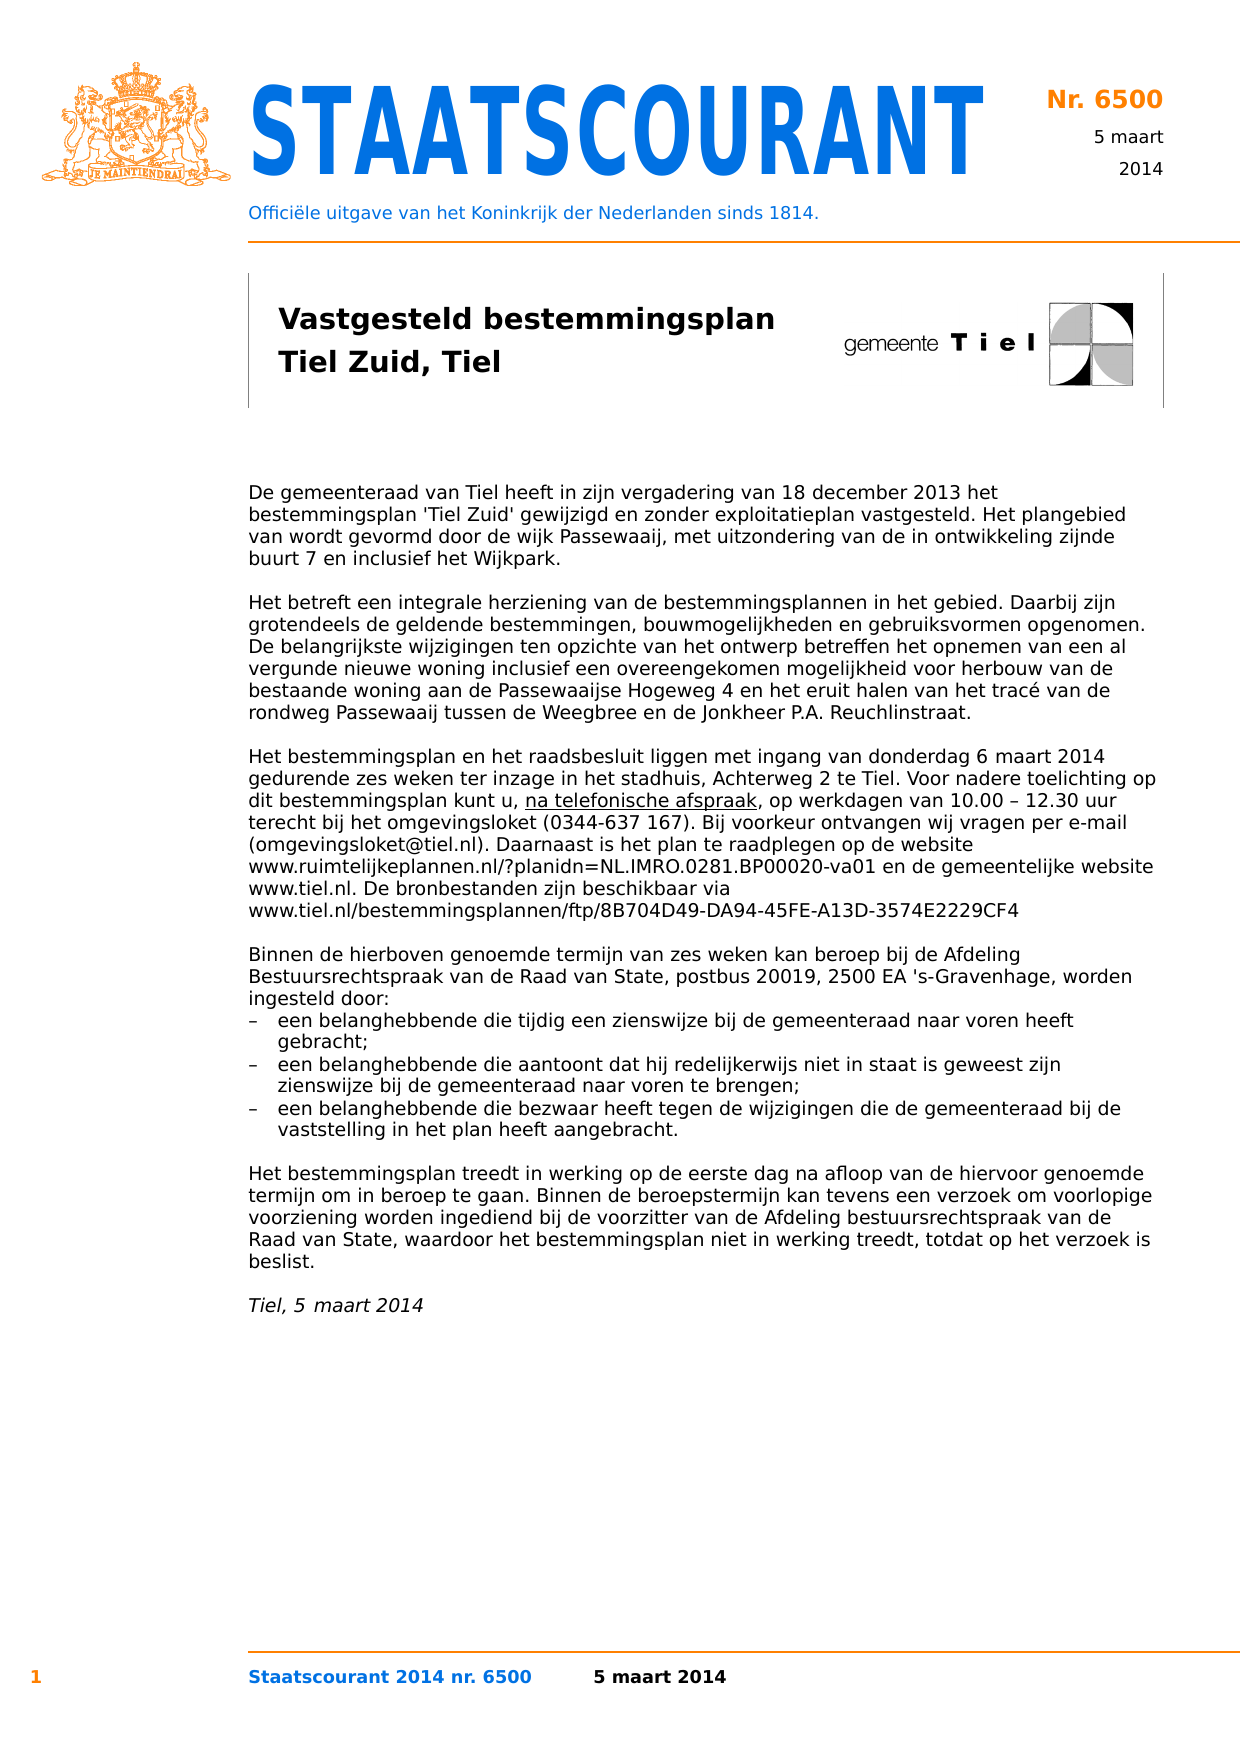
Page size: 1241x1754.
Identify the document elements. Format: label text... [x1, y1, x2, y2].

text Binnen de hierboven genoemde termijn van zes weken kan beroep bij de Afdeling Bestuursrechtspraak van de Raad van State, postbus 20019, 2500 EA 's-Gravenhage, worden ingesteld door: [248, 943, 1163, 1009]
text Tiel, 5 maart 2014 [248, 1295, 1163, 1317]
table_cell 5 maart [998, 121, 1240, 153]
text – een belanghebbende die aantoont dat hij redelijkerwijs niet in staat is geweest zijn zienswijze bij de gemeenteraad naar voren te brengen; [248, 1053, 1163, 1097]
picture [41, 62, 231, 186]
picture [844, 302, 1134, 386]
table_header STAATSCOURANT [248, 62, 998, 203]
table_header Nr. 6500 [998, 62, 1240, 121]
text De gemeenteraad van Tiel heeft in zijn vergadering van 18 december 2013 het bestemmingsplan 'Tiel Zuid' gewijzigd en zonder exploitatieplan vastgesteld. Het plangebied van wordt gevormd door de wijk Passewaaij, met uitzondering van de in ontwikkeling zijnde buurt 7 en inclusief het Wijkpark. [248, 482, 1163, 570]
text Het bestemmingsplan treedt in werking op de eerste dag na afloop van de hiervoor genoemde termijn om in beroep te gaan. Binnen de beroepstermijn kan tevens een verzoek om voorlopige voorziening worden ingediend bij de voorzitter van de Afdeling bestuursrechtspraak van de Raad van State, waardoor het bestemmingsplan niet in werking treedt, totdat op het verzoek is beslist. [248, 1163, 1163, 1273]
text Het bestemmingsplan en het raadsbesluit liggen met ingang van donderdag 6 maart 2014 gedurende zes weken ter inzage in het stadhuis, Achterweg 2 te Tiel. Voor nadere toelichting op dit bestemmingsplan kunt u, na telefonische afspraak, op werkdagen van 10.00 – 12.30 uur terecht bij het omgevingsloket (0344-637 167). Bij voorkeur ontvangen wij vragen per e-mail (omgevingsloket@tiel.nl). Daarnaast is het plan te raadplegen op de website www.ruimtelijkeplannen.nl/?planidn=NL.IMRO.0281.BP00020-va01 en de gemeentelijke website www.tiel.nl. De bronbestanden zijn beschikbaar via [248, 746, 1163, 900]
subtitle Vastgesteld bestemmingsplan Tiel Zuid, Tiel [249, 273, 1163, 408]
text De belangrijkste wijzigingen ten opzichte van het ontwerp betreffen het opnemen van een al vergunde nieuwe woning inclusief een overeengekomen mogelijkheid voor herbouw van de bestaande woning aan de Passewaaijse Hogeweg 4 en het eruit halen van het tracé van de rondweg Passewaaij tussen de Weegbree en de Jonkheer P.A. Reuchlinstraat. [248, 636, 1163, 724]
text Het betreft een integrale herziening van de bestemmingsplannen in het gebied. Daarbij zijn grotendeels de geldende bestemmingen, bouwmogelijkheden en gebruiksvormen opgenomen. [248, 592, 1163, 636]
text www.tiel.nl/bestemmingsplannen/ftp/8B704D49-DA94-45FE-A13D-3574E2229CF4 [248, 900, 1163, 922]
table_cell Officiële uitgave van het Koninkrijk der Nederlanden sinds 1814. [248, 203, 1240, 241]
text – een belanghebbende die tijdig een zienswijze bij de gemeenteraad naar voren heeft gebracht; [248, 1009, 1163, 1053]
text – een belanghebbende die bezwaar heeft tegen de wijzigingen die de gemeenteraad bij de vaststelling in het plan heeft aangebracht. [248, 1097, 1163, 1141]
table_header [25, 62, 248, 241]
table_cell 2014 [998, 153, 1240, 203]
